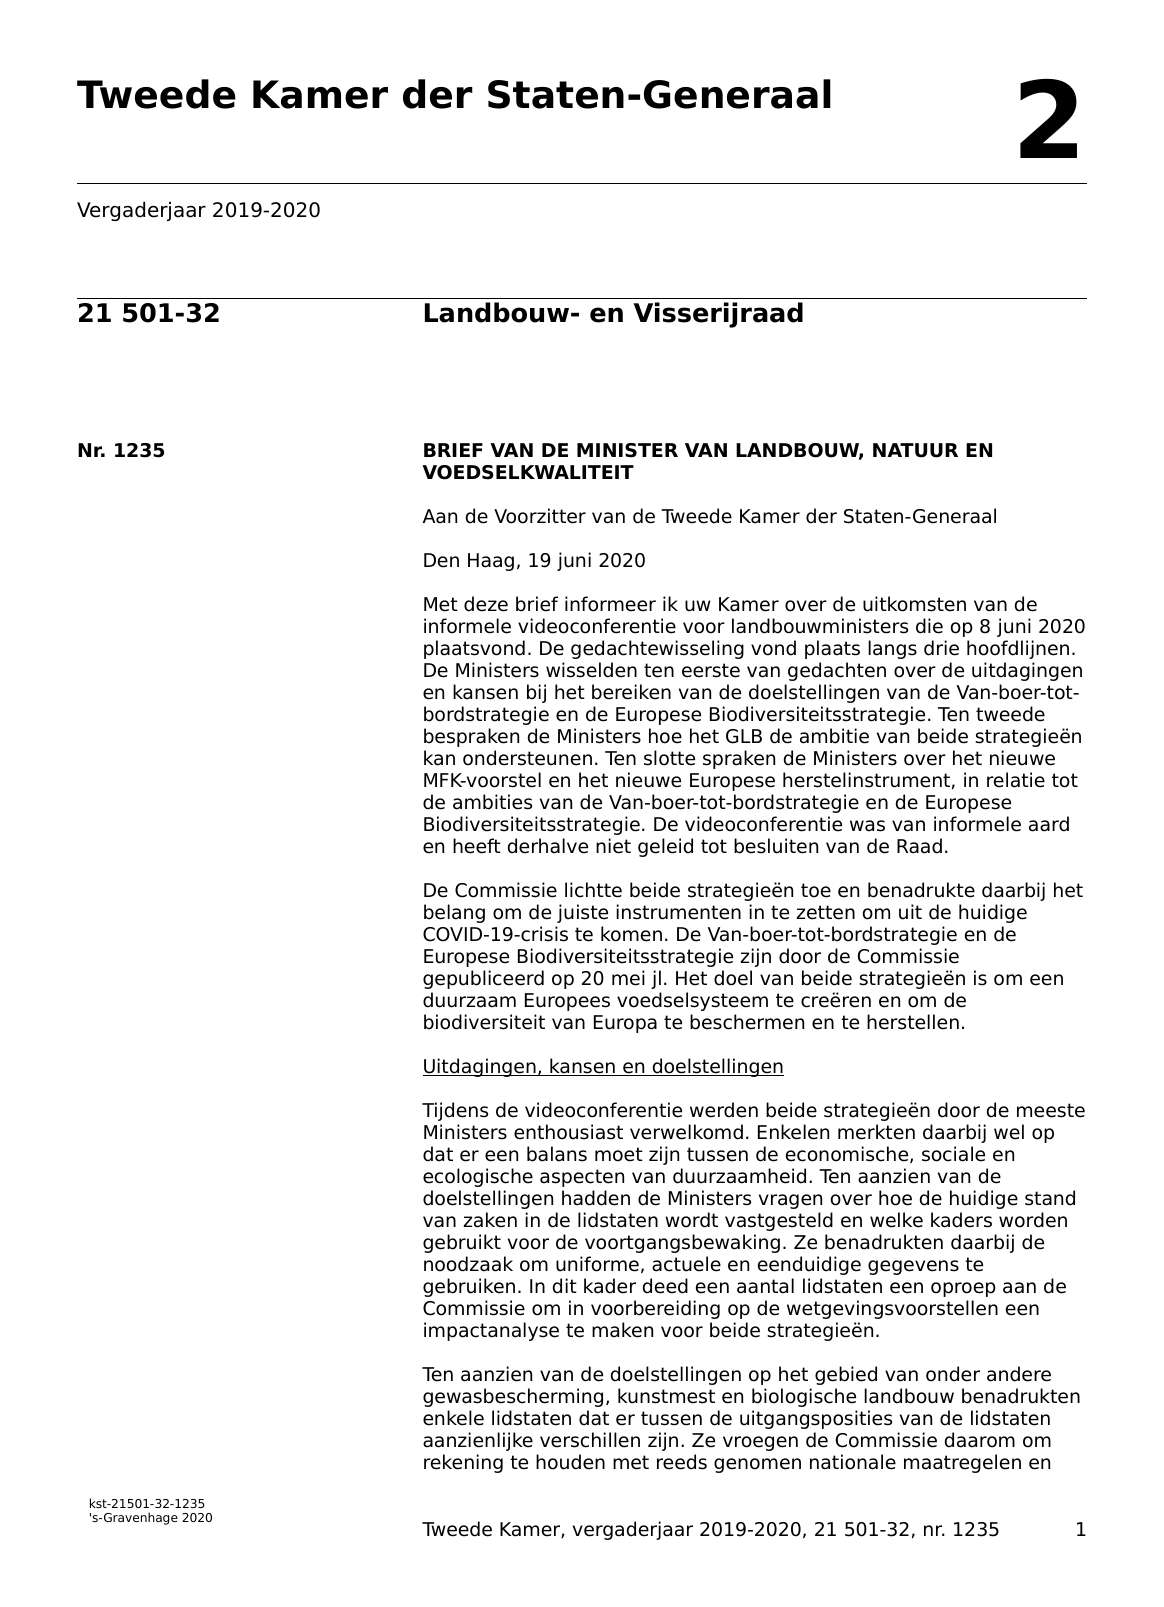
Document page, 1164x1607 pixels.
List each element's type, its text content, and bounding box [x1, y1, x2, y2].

text Ten aanzien van de doelstellingen op het gebied van onder andere gewasbescherming, kunstmest en biologische landbouw benadrukten enkele lidstaten dat er tussen de uitgangsposities van de lidstaten aanzienlijke verschillen zijn. Ze vroegen de Commissie daarom om rekening te houden met reeds genomen nationale maatregelen en [422, 1364, 1087, 1474]
text 's-Gravenhage 2020 [88, 1511, 323, 1525]
table_header Tweede Kamer der Staten-Generaal [77, 59, 886, 183]
subtitle Uitdagingen, kansen en doelstellingen [422, 1056, 1087, 1078]
text Den Haag, 19 juni 2020 [422, 550, 1087, 572]
subtitle Nr. 1235 BRIEF VAN DE MINISTER VAN LANDBOUW, NATUUR EN VOEDSELKWALITEIT [77, 440, 1087, 484]
table_cell Vergaderjaar 2019-2020 [77, 184, 1087, 298]
text Tijdens de videoconferentie werden beide strategieën door de meeste Ministers enthousiast verwelkomd. Enkelen merkten daarbij wel op dat er een balans moet zijn tussen de economische, sociale en ecologische aspecten van duurzaamheid. Ten aanzien van de doelstellingen hadden de Ministers vragen over hoe de huidige stand van zaken in de lidstaten wordt vastgesteld en welke kaders worden gebruikt voor de voortgangsbewaking. Ze benadrukten daarbij de noodzaak om uniforme, actuele en eenduidige gegevens te gebruiken. In dit kader deed een aantal lidstaten een oproep aan de Commissie om in voorbereiding op de wetgevingsvoorstellen een impactanalyse te maken voor beide strategieën. [422, 1100, 1087, 1342]
text Met deze brief informeer ik uw Kamer over de uitkomsten van de informele videoconferentie voor landbouwministers die op 8 juni 2020 plaatsvond. De gedachtewisseling vond plaats langs drie hoofdlijnen. De Ministers wisselden ten eerste van gedachten over de uitdagingen en kansen bij het bereiken van de doelstellingen van de Van-boer-tot-bordstrategie en de Europese Biodiversiteitsstrategie. Ten tweede bespraken de Ministers hoe het GLB de ambitie van beide strategieën kan ondersteunen. Ten slotte spraken de Ministers over het nieuwe MFK-voorstel en het nieuwe Europese herstelinstrument, in relatie tot de ambities van de Van-boer-tot-bordstrategie en de Europese Biodiversiteitsstrategie. De videoconferentie was van informele aard en heeft derhalve niet geleid tot besluiten van de Raad. [422, 594, 1087, 858]
text kst-21501-32-1235 [88, 1497, 323, 1511]
text Aan de Voorzitter van de Tweede Kamer der Staten-Generaal [422, 506, 1087, 528]
subtitle 21 501-32 Landbouw- en Visserijraad [77, 299, 1087, 329]
text De Commissie lichtte beide strategieën toe en benadrukte daarbij het belang om de juiste instrumenten in te zetten om uit de huidige COVID-19-crisis te komen. De Van-boer-tot-bordstrategie en de Europese Biodiversiteitsstrategie zijn door de Commissie gepubliceerd op 20 mei jl. Het doel van beide strategieën is om een duurzaam Europees voedselsysteem te creëren en om de biodiversiteit van Europa te beschermen en te herstellen. [422, 880, 1087, 1034]
table_header 2 [886, 59, 1087, 183]
